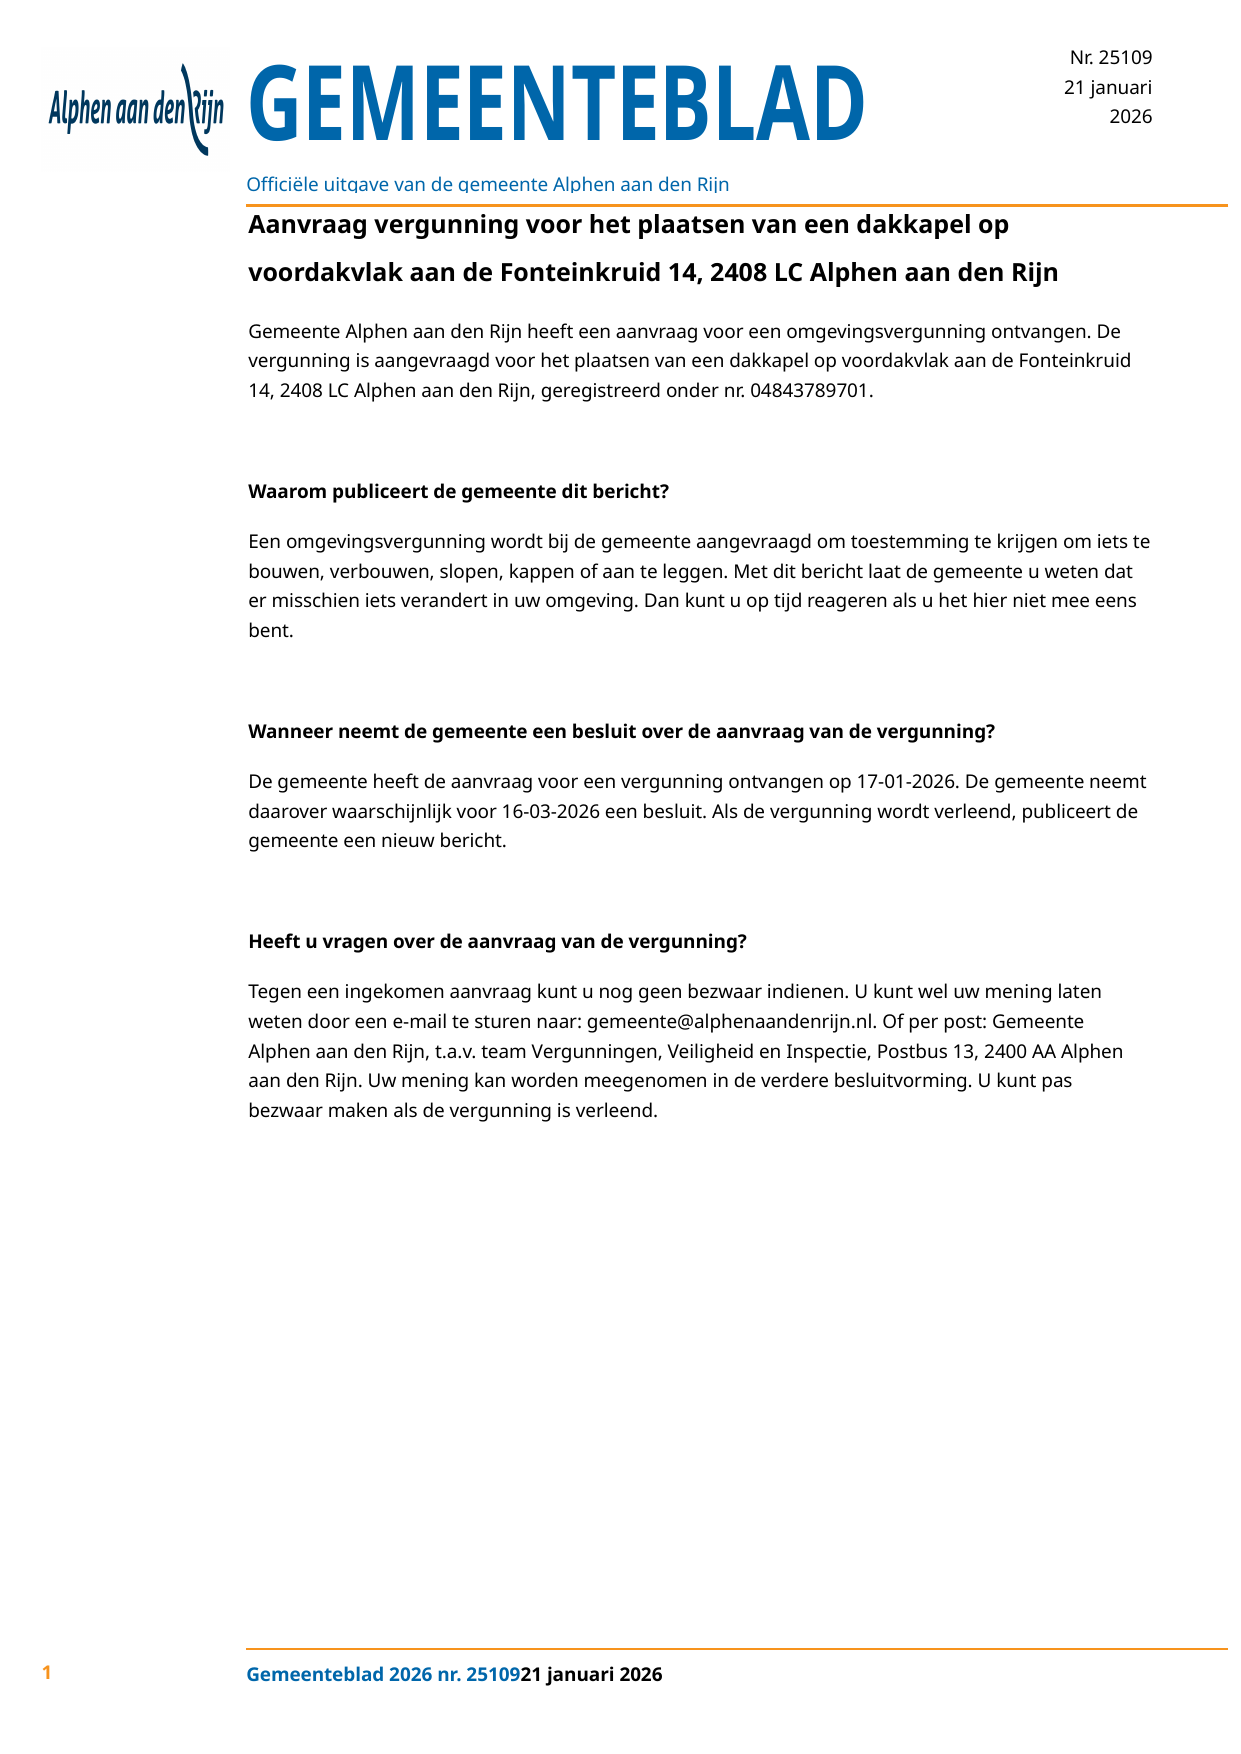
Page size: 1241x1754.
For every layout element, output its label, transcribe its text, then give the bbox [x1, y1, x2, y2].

text Heeft u vragen over de aanvraag van de vergunning? [248, 928, 1152, 954]
text De gemeente heeft de aanvraag voor een vergunning ontvangen op 17-01-2026. De gemeente neemt daarover waarschijnlijk voor 16-03-2026 een besluit. Als de vergunning wordt verleend, publiceert de gemeente een nieuw bericht. [248, 768, 1152, 853]
text Wanneer neemt de gemeente een besluit over de aanvraag van de vergunning? [248, 718, 1152, 744]
text Aanvraag vergunning voor het plaatsen van een dakkapel op voordakvlak aan de Fonteinkruid 14, 2408 LC Alphen aan den Rijn [248, 207, 1152, 288]
text Gemeente Alphen aan den Rijn heeft een aanvraag voor een omgevingsvergunning ontvangen. De vergunning is aangevraagd voor het plaatsen van een dakkapel op voordakvlak aan de Fonteinkruid 14, 2408 LC Alphen aan den Rijn, geregistreerd onder nr. 04843789701. [248, 318, 1152, 403]
text Tegen een ingekomen aanvraag kunt u nog geen bezwaar indienen. U kunt wel uw mening laten weten door een e-mail te sturen naar: gemeente@alphenaandenrijn.nl. Of per post: Gemeente Alphen aan den Rijn, t.a.v. team Vergunningen, Veiligheid en Inspectie, Postbus 13, 2400 AA Alphen aan den Rijn. Uw mening kan worden meegenomen in de verdere besluitvorming. U kunt pas bezwaar maken als de vergunning is verleend. [248, 979, 1152, 1123]
text Een omgevingsvergunning wordt bij de gemeente aangevraagd om toestemming te krijgen om iets te bouwen, verbouwen, slopen, kappen of aan te leggen. Met dit bericht laat de gemeente u weten dat er misschien iets verandert in uw omgeving. Dan kunt u op tijd reageren als u het hier niet mee eens bent. [248, 528, 1152, 643]
picture [41, 47, 231, 172]
text Waarom publiceert de gemeente dit bericht? [248, 478, 1152, 504]
